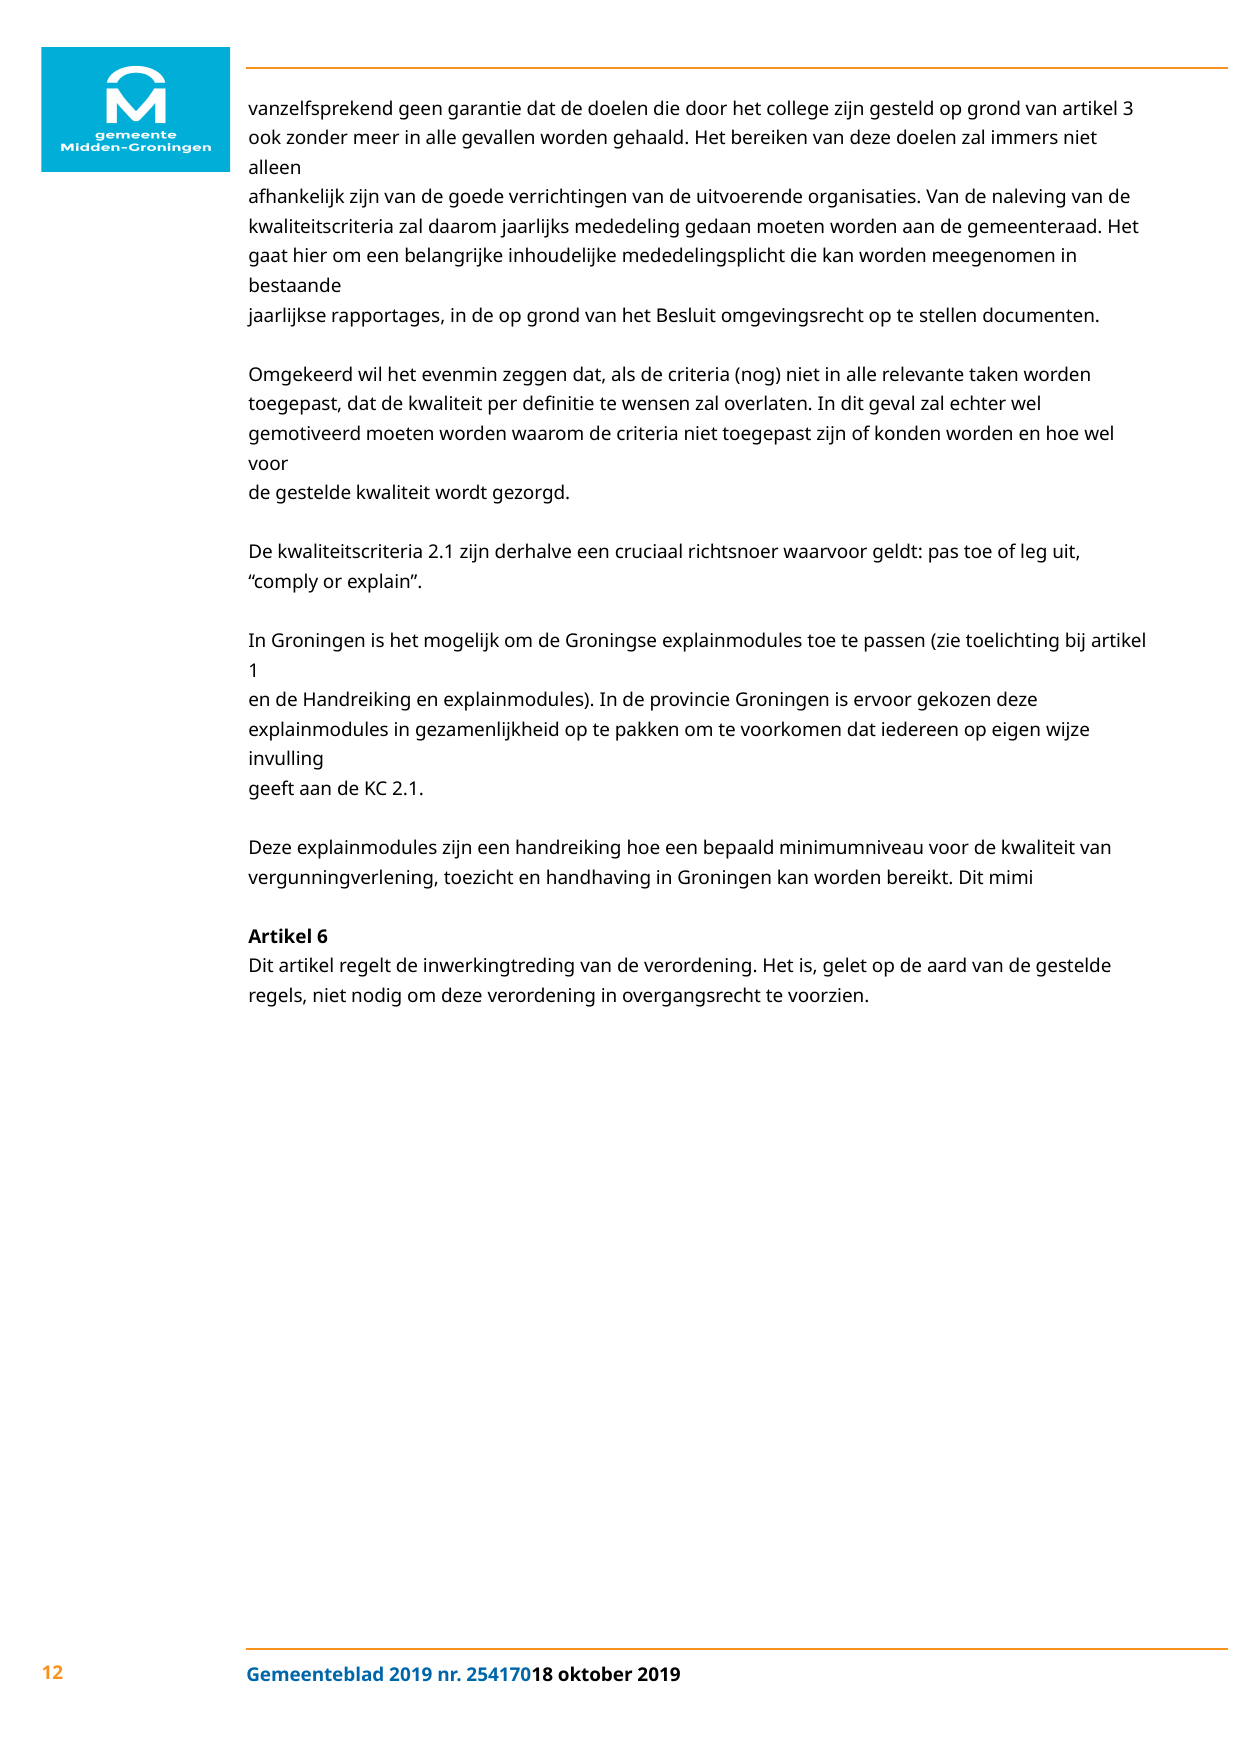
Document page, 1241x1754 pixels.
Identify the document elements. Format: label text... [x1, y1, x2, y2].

text Artikel 6 [248, 923, 1152, 949]
text kwaliteitscriteria zal daarom jaarlijks mededeling gedaan moeten worden aan de gemeenteraad. Het [248, 213, 1152, 239]
text De kwaliteitscriteria 2.1 zijn derhalve een cruciaal richtsnoer waarvoor geldt: pas toe of leg uit, [248, 538, 1152, 564]
text Omgekeerd wil het evenmin zeggen dat, als de criteria (nog) niet in alle relevante taken worden [248, 361, 1152, 387]
picture [184, 146, 190, 153]
text geeft aan de KC 2.1. [248, 775, 1152, 801]
text explainmodules in gezamenlijkheid op te pakken om te voorkomen dat iedereen op eigen wijze invulling [248, 716, 1152, 771]
text regels, niet nodig om deze verordening in overgangsrecht te voorzien. [248, 982, 1152, 1008]
text vanzelfsprekend geen garantie dat de doelen die door het college zijn gesteld op grond van artikel 3 [248, 95, 1152, 121]
text gaat hier om een belangrijke inhoudelijke mededelingsplicht die kan worden meegenomen in bestaande [248, 243, 1152, 298]
text afhankelijk zijn van de goede verrichtingen van de uitvoerende organisaties. Van de naleving van de [248, 183, 1152, 209]
picture [108, 66, 164, 82]
text toegepast, dat de kwaliteit per definitie te wensen zal overlaten. In dit geval zal echter wel [248, 391, 1152, 416]
text Deze explainmodules zijn een handreiking hoe een bepaald minimumniveau voor de kwaliteit van [248, 834, 1152, 860]
text Dit artikel regelt de inwerkingtreding van de verordening. Het is, gelet op de aard van de gestelde [248, 953, 1152, 978]
picture [107, 89, 165, 122]
text gemotiveerd moeten worden waarom de criteria niet toegepast zijn of konden worden en hoe wel voor [248, 420, 1152, 476]
text “comply or explain”. [248, 568, 1152, 594]
text jaarlijkse rapportages, in de op grond van het Besluit omgevingsrecht op te stellen documenten. [248, 302, 1152, 328]
text vergunningverlening, toezicht en handhaving in Groningen kan worden bereikt. Dit mimi [248, 864, 1152, 890]
text de gestelde kwaliteit wordt gezorgd. [248, 479, 1152, 505]
text ook zonder meer in alle gevallen worden gehaald. Het bereiken van deze doelen zal immers niet alleen [248, 124, 1152, 180]
text en de Handreiking en explainmodules). In de provincie Groningen is ervoor gekozen deze [248, 686, 1152, 712]
text In Groningen is het mogelijk om de Groningse explainmodules toe te passen (zie toelichting bij artikel 1 [248, 627, 1152, 683]
